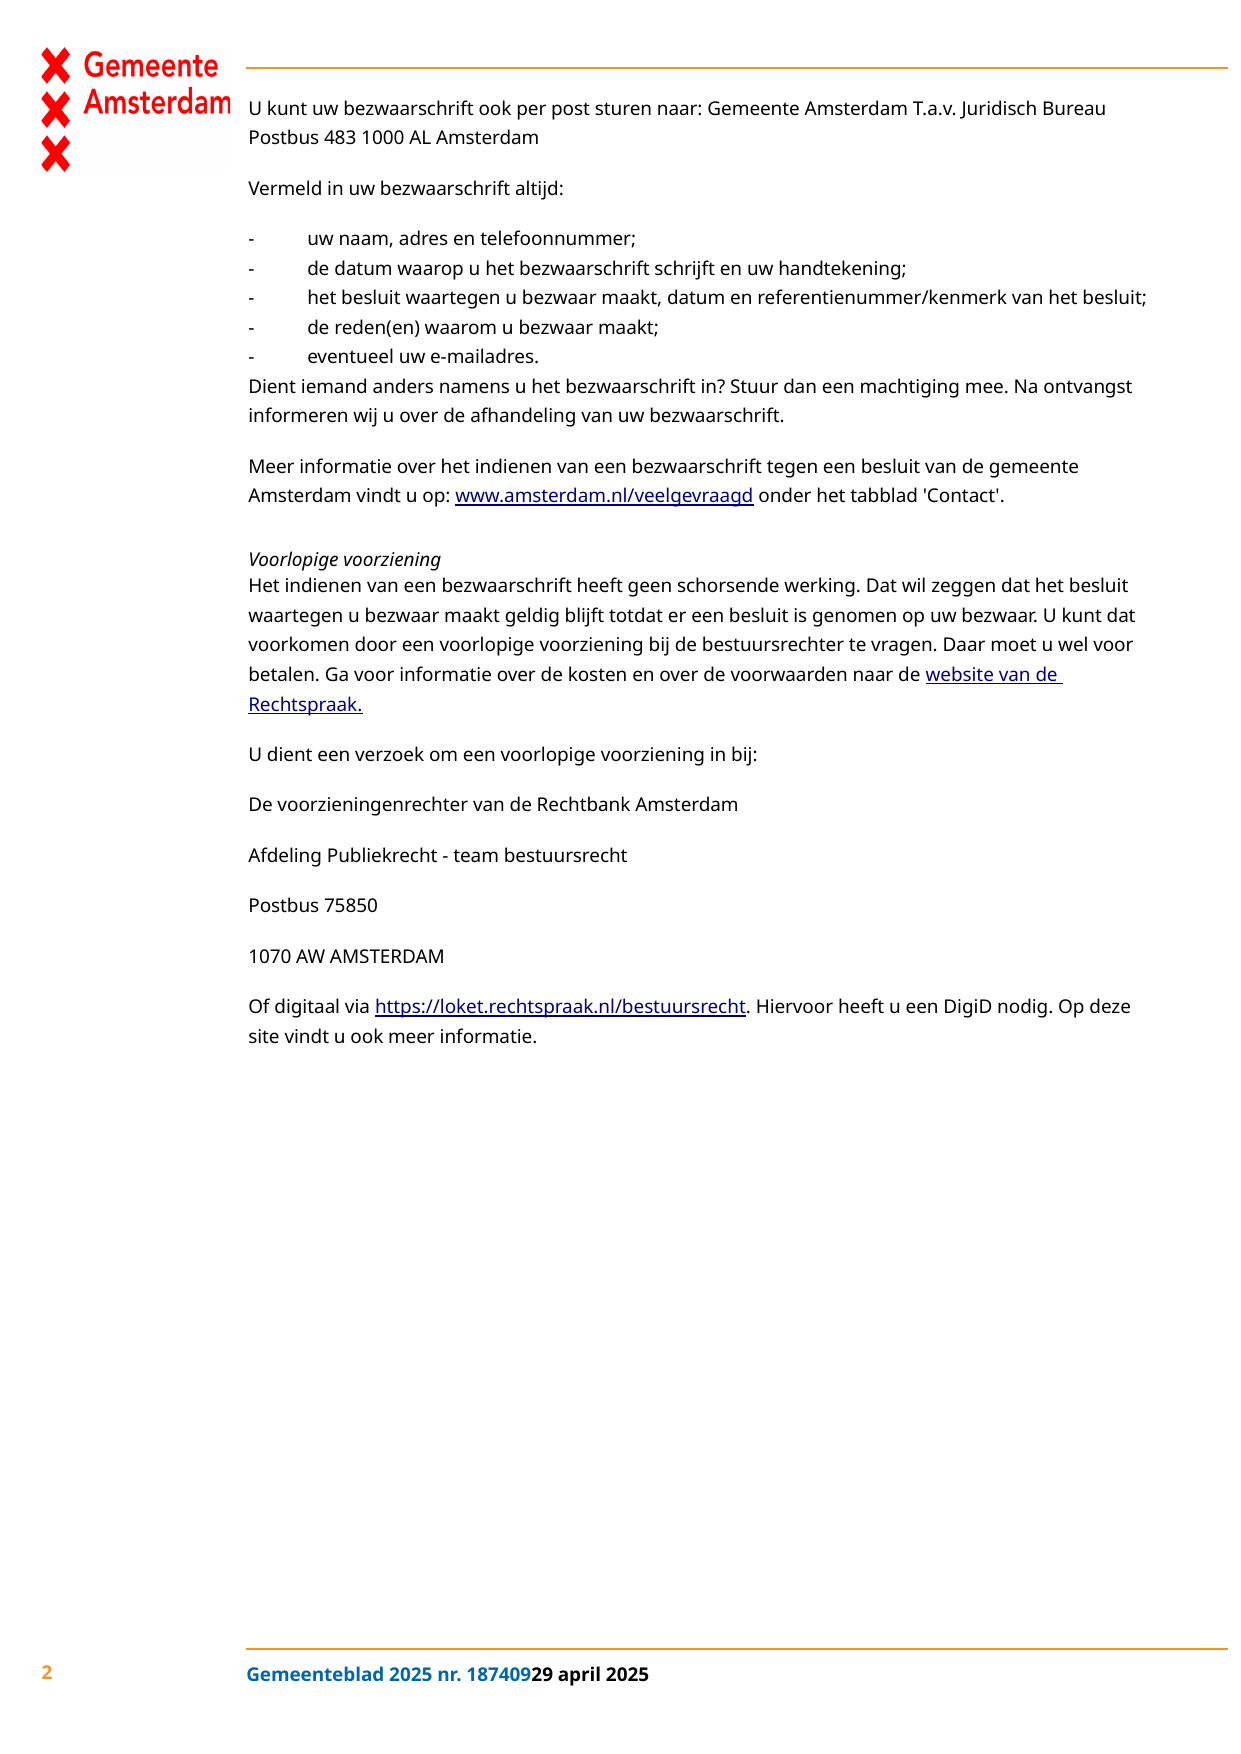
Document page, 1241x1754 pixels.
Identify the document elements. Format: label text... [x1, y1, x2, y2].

list uw naam, adres en telefoonnummer; [248, 225, 1152, 251]
text 1070 AW AMSTERDAM [248, 943, 1152, 968]
text Afdeling Publiekrecht - team bestuursrecht [248, 842, 1152, 868]
text Dient iemand anders namens u het bezwaarschrift in? Stuur dan een machtiging mee. Na ontvangst informeren wij u over de afhandeling van uw bezwaarschrift. [248, 373, 1152, 428]
text U dient een verzoek om een voorlopige voorziening in bij: [248, 741, 1152, 767]
text Het indienen van een bezwaarschrift heeft geen schorsende werking. Dat wil zeggen dat het besluit waartegen u bezwaar maakt geldig blijft totdat er een besluit is genomen op uw bezwaar. U kunt dat voorkomen door een voorlopige voorziening bij de bestuursrechter te vragen. Daar moet u wel voor betalen. Ga voor informatie over de kosten en over de voorwaarden naar de website van de Rechtspraak. [248, 572, 1152, 716]
list de reden(en) waarom u bezwaar maakt; [248, 314, 1152, 340]
picture [41, 47, 231, 172]
text Meer informatie over het indienen van een bezwaarschrift tegen een besluit van de gemeente Amsterdam vindt u op: www.amsterdam.nl/veelgevraagd onder het tabblad 'Contact'. [248, 453, 1152, 508]
text Postbus 75850 [248, 892, 1152, 918]
text Vermeld in uw bezwaarschrift altijd: [248, 175, 1152, 201]
list de datum waarop u het bezwaarschrift schrijft en uw handtekening; [248, 255, 1152, 281]
text Voorlopige voorziening [248, 547, 1152, 572]
list het besluit waartegen u bezwaar maakt, datum en referentienummer/kenmerk van het besluit; [248, 284, 1152, 310]
list eventueel uw e-mailadres. [248, 343, 1152, 369]
text Of digitaal via https://loket.rechtspraak.nl/bestuursrecht. Hiervoor heeft u een DigiD nodig. Op deze site vindt u ook meer informatie. [248, 993, 1152, 1048]
text U kunt uw bezwaarschrift ook per post sturen naar: Gemeente Amsterdam T.a.v. Juridisch Bureau Postbus 483 1000 AL Amsterdam [248, 95, 1152, 150]
text De voorzieningenrechter van de Rechtbank Amsterdam [248, 792, 1152, 817]
